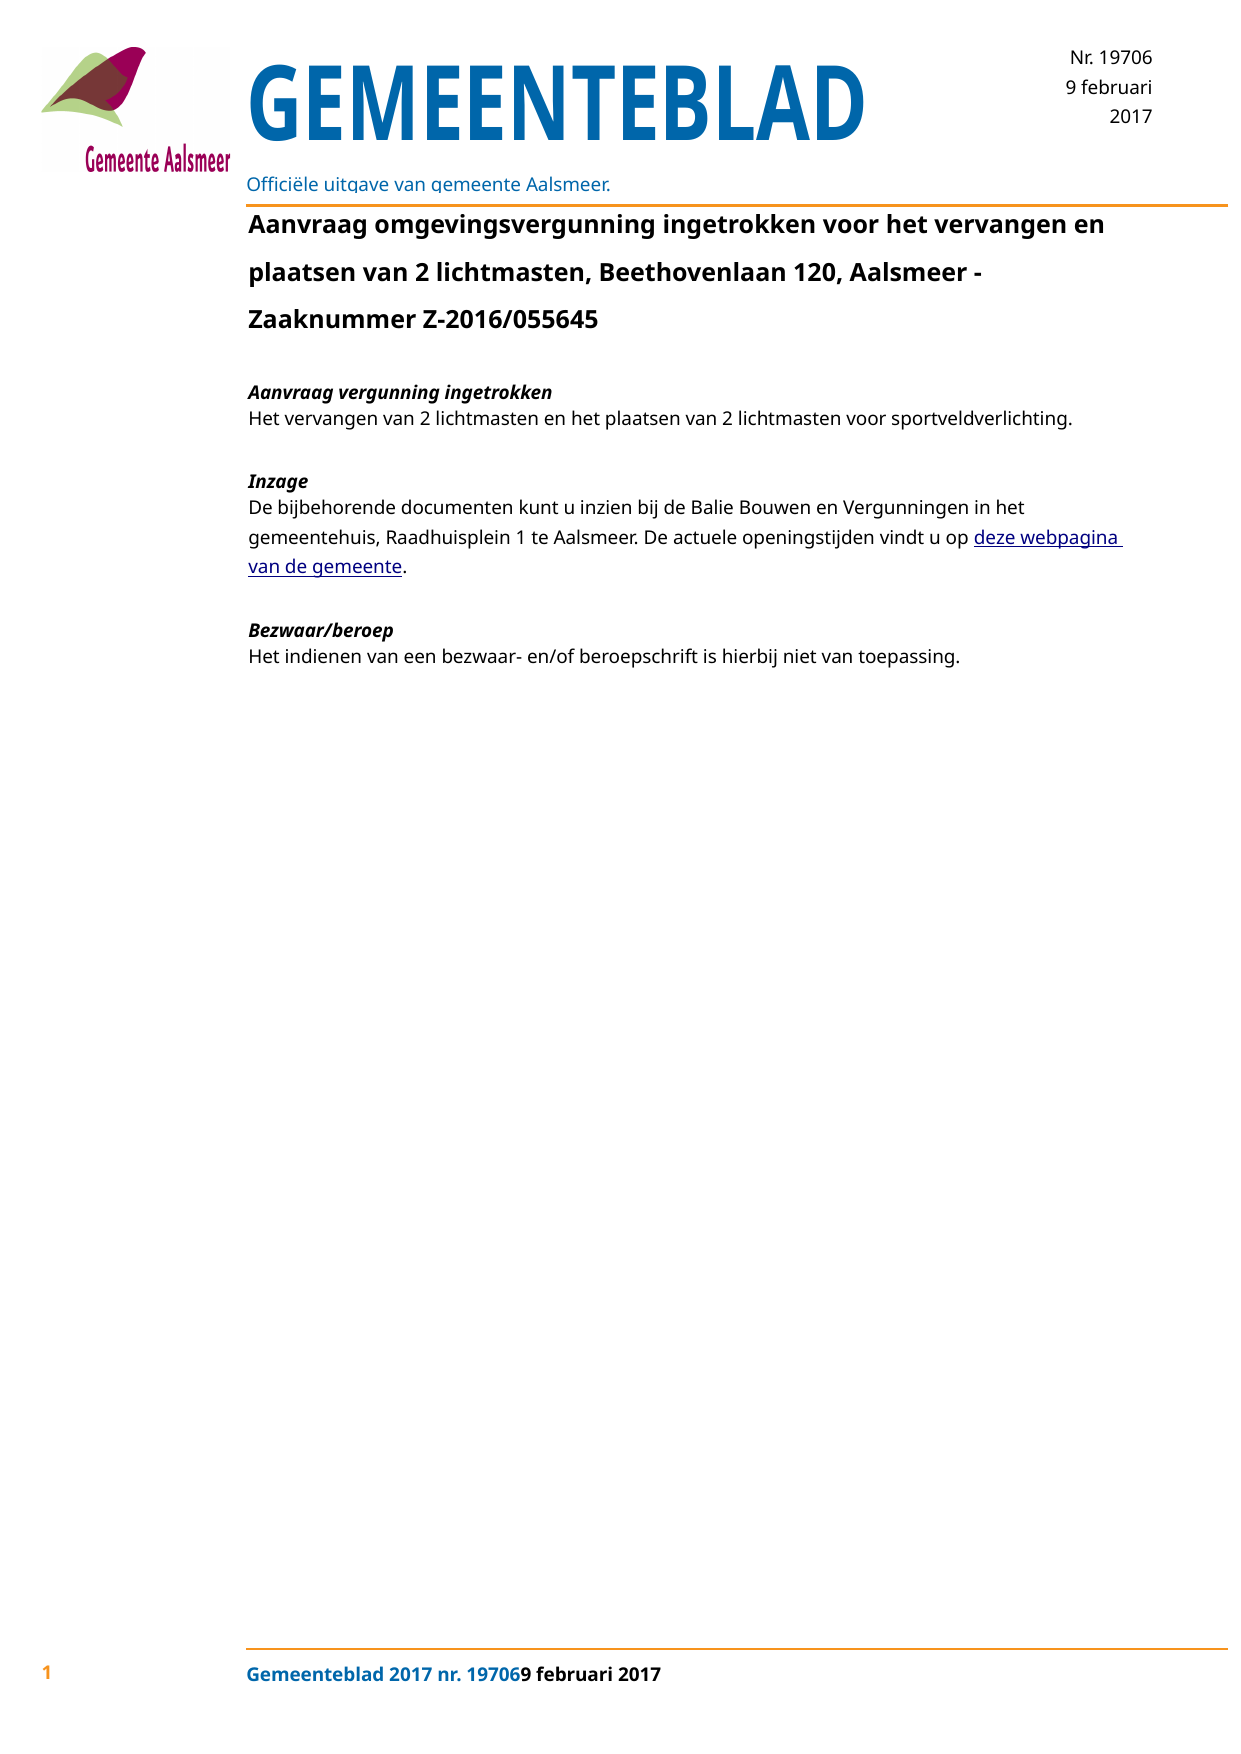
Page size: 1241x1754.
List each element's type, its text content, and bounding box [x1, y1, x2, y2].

text De bijbehorende documenten kunt u inzien bij de Balie Bouwen en Vergunningen in het gemeentehuis, Raadhuisplein 1 te Aalsmeer. De actuele openingstijden vindt u op deze webpagina van de gemeente. [248, 494, 1152, 579]
text Bezwaar/beroep [248, 618, 1152, 643]
text Inzage [248, 469, 1152, 494]
text Aanvraag vergunning ingetrokken [248, 379, 1152, 405]
text Aanvraag omgevingsvergunning ingetrokken voor het vervangen en plaatsen van 2 lichtmasten, Beethovenlaan 120, Aalsmeer - Zaaknummer Z-2016/055645 [248, 207, 1152, 336]
picture [41, 47, 231, 172]
text Het vervangen van 2 lichtmasten en het plaatsen van 2 lichtmasten voor sportveldverlichting. [248, 405, 1152, 431]
text Het indienen van een bezwaar- en/of beroepschrift is hierbij niet van toepassing. [248, 643, 1152, 669]
